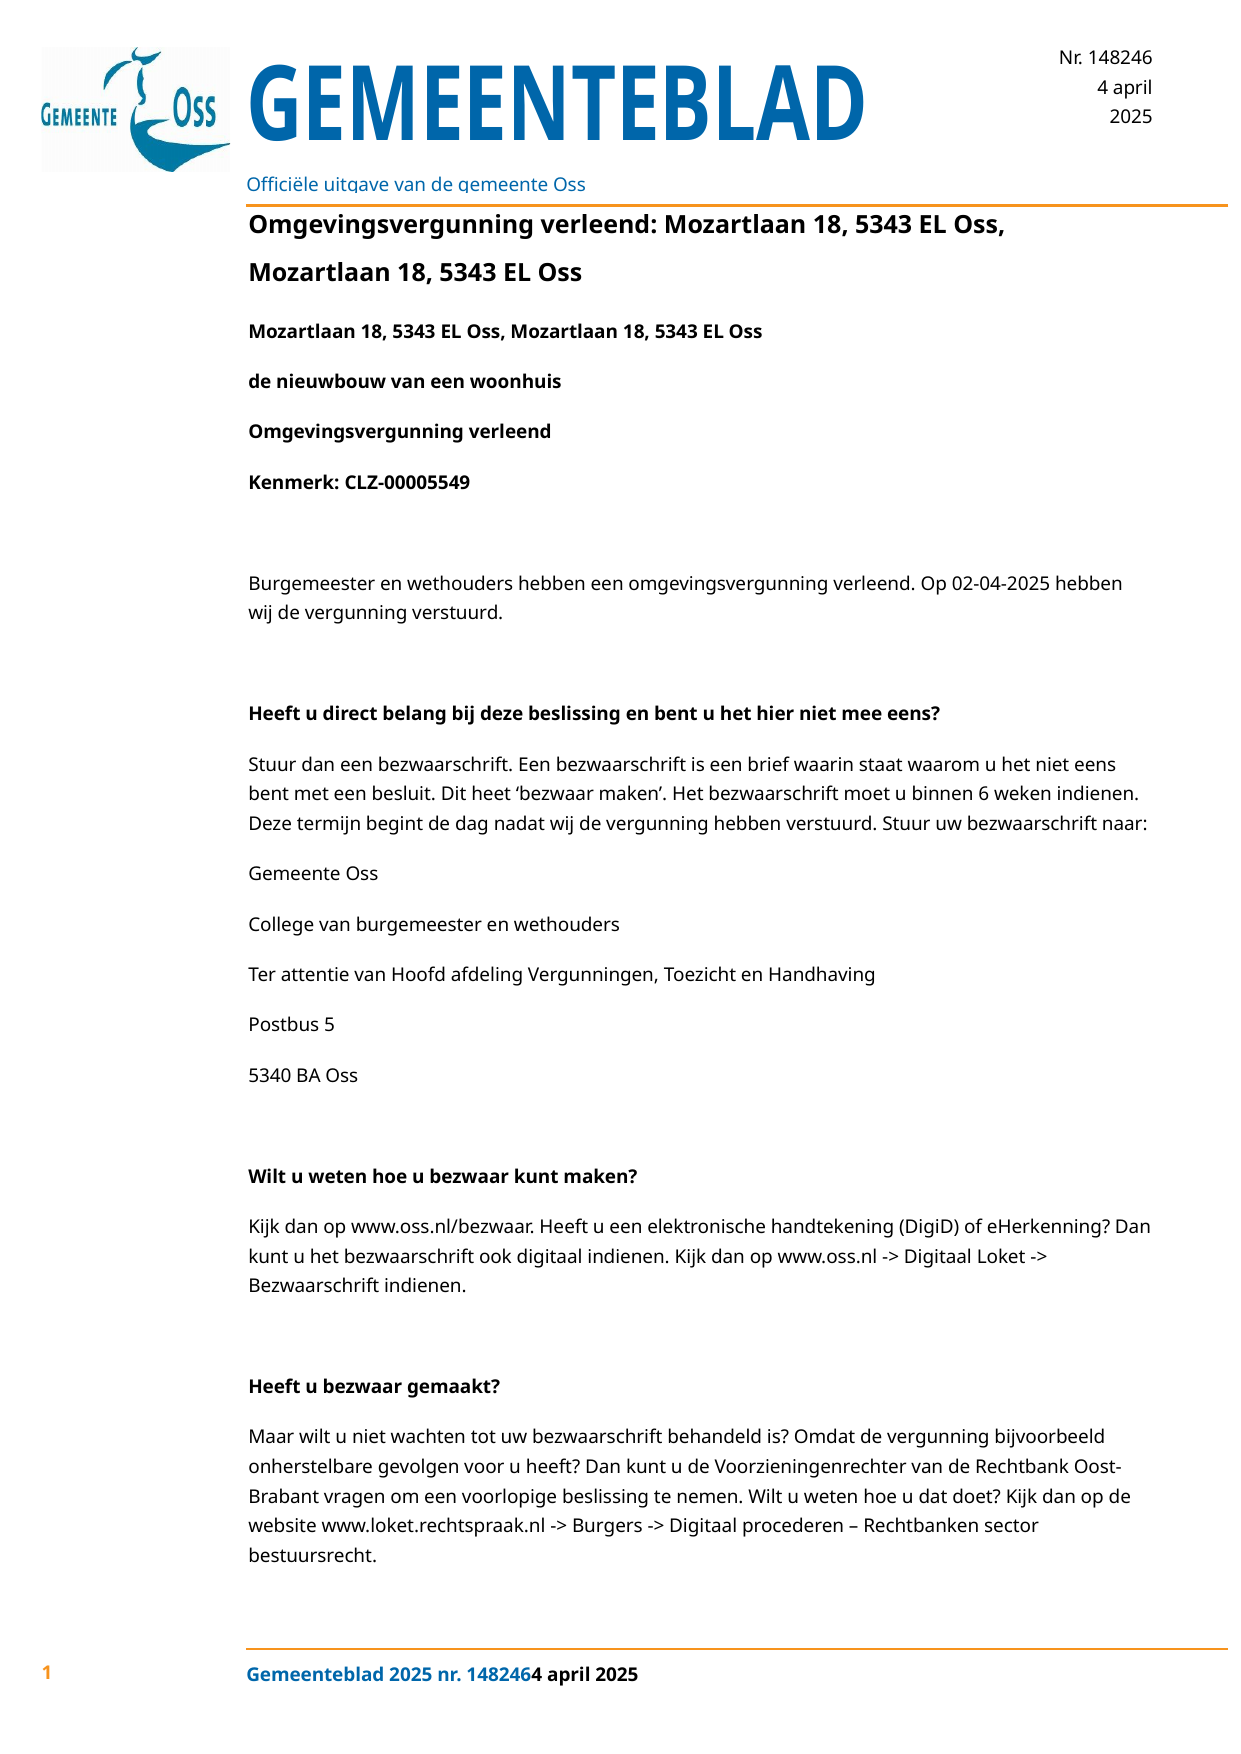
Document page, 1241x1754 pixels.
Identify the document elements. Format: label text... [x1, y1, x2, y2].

text de nieuwbouw van een woonhuis [248, 368, 1152, 394]
text College van burgemeester en wethouders [248, 911, 1152, 937]
text Omgevingsvergunning verleend: Mozartlaan 18, 5343 EL Oss, Mozartlaan 18, 5343 EL Oss [248, 207, 1152, 288]
text Kenmerk: CLZ-00005549 [248, 469, 1152, 495]
text Heeft u bezwaar gemaakt? [248, 1373, 1152, 1399]
text Kijk dan op www.oss.nl/bezwaar. Heeft u een elektronische handtekening (DigiD) of eHerkenning? Dan kunt u het bezwaarschrift ook digitaal indienen. Kijk dan op www.oss.nl -> Digitaal Loket -> Bezwaarschrift indienen. [248, 1213, 1152, 1298]
text Stuur dan een bezwaarschrift. Een bezwaarschrift is een brief waarin staat waarom u het niet eens bent met een besluit. Dit heet ‘bezwaar maken’. Het bezwaarschrift moet u binnen 6 weken indienen. Deze termijn begint de dag nadat wij de vergunning hebben verstuurd. Stuur uw bezwaarschrift naar: [248, 751, 1152, 836]
text Omgevingsvergunning verleend [248, 419, 1152, 444]
text Postbus 5 [248, 1012, 1152, 1037]
text Heeft u direct belang bij deze beslissing en bent u het hier niet mee eens? [248, 700, 1152, 726]
text Burgemeester en wethouders hebben een omgevingsvergunning verleend. Op 02-04-2025 hebben wij de vergunning verstuurd. [248, 570, 1152, 625]
text Maar wilt u niet wachten tot uw bezwaarschrift behandeld is? Omdat de vergunning bijvoorbeeld onherstelbare gevolgen voor u heeft? Dan kunt u de Voorzieningenrechter van de Rechtbank Oost-Brabant vragen om een voorlopige beslissing te nemen. Wilt u weten hoe u dat doet? Kijk dan op de website www.loket.rechtspraak.nl -> Burgers -> Digitaal procederen – Rechtbanken sector bestuursrecht. [248, 1424, 1152, 1568]
text Wilt u weten hoe u bezwaar kunt maken? [248, 1163, 1152, 1189]
picture [41, 47, 231, 172]
text 5340 BA Oss [248, 1062, 1152, 1088]
text Mozartlaan 18, 5343 EL Oss, Mozartlaan 18, 5343 EL Oss [248, 318, 1152, 344]
text Ter attentie van Hoofd afdeling Vergunningen, Toezicht en Handhaving [248, 961, 1152, 987]
text Gemeente Oss [248, 860, 1152, 886]
